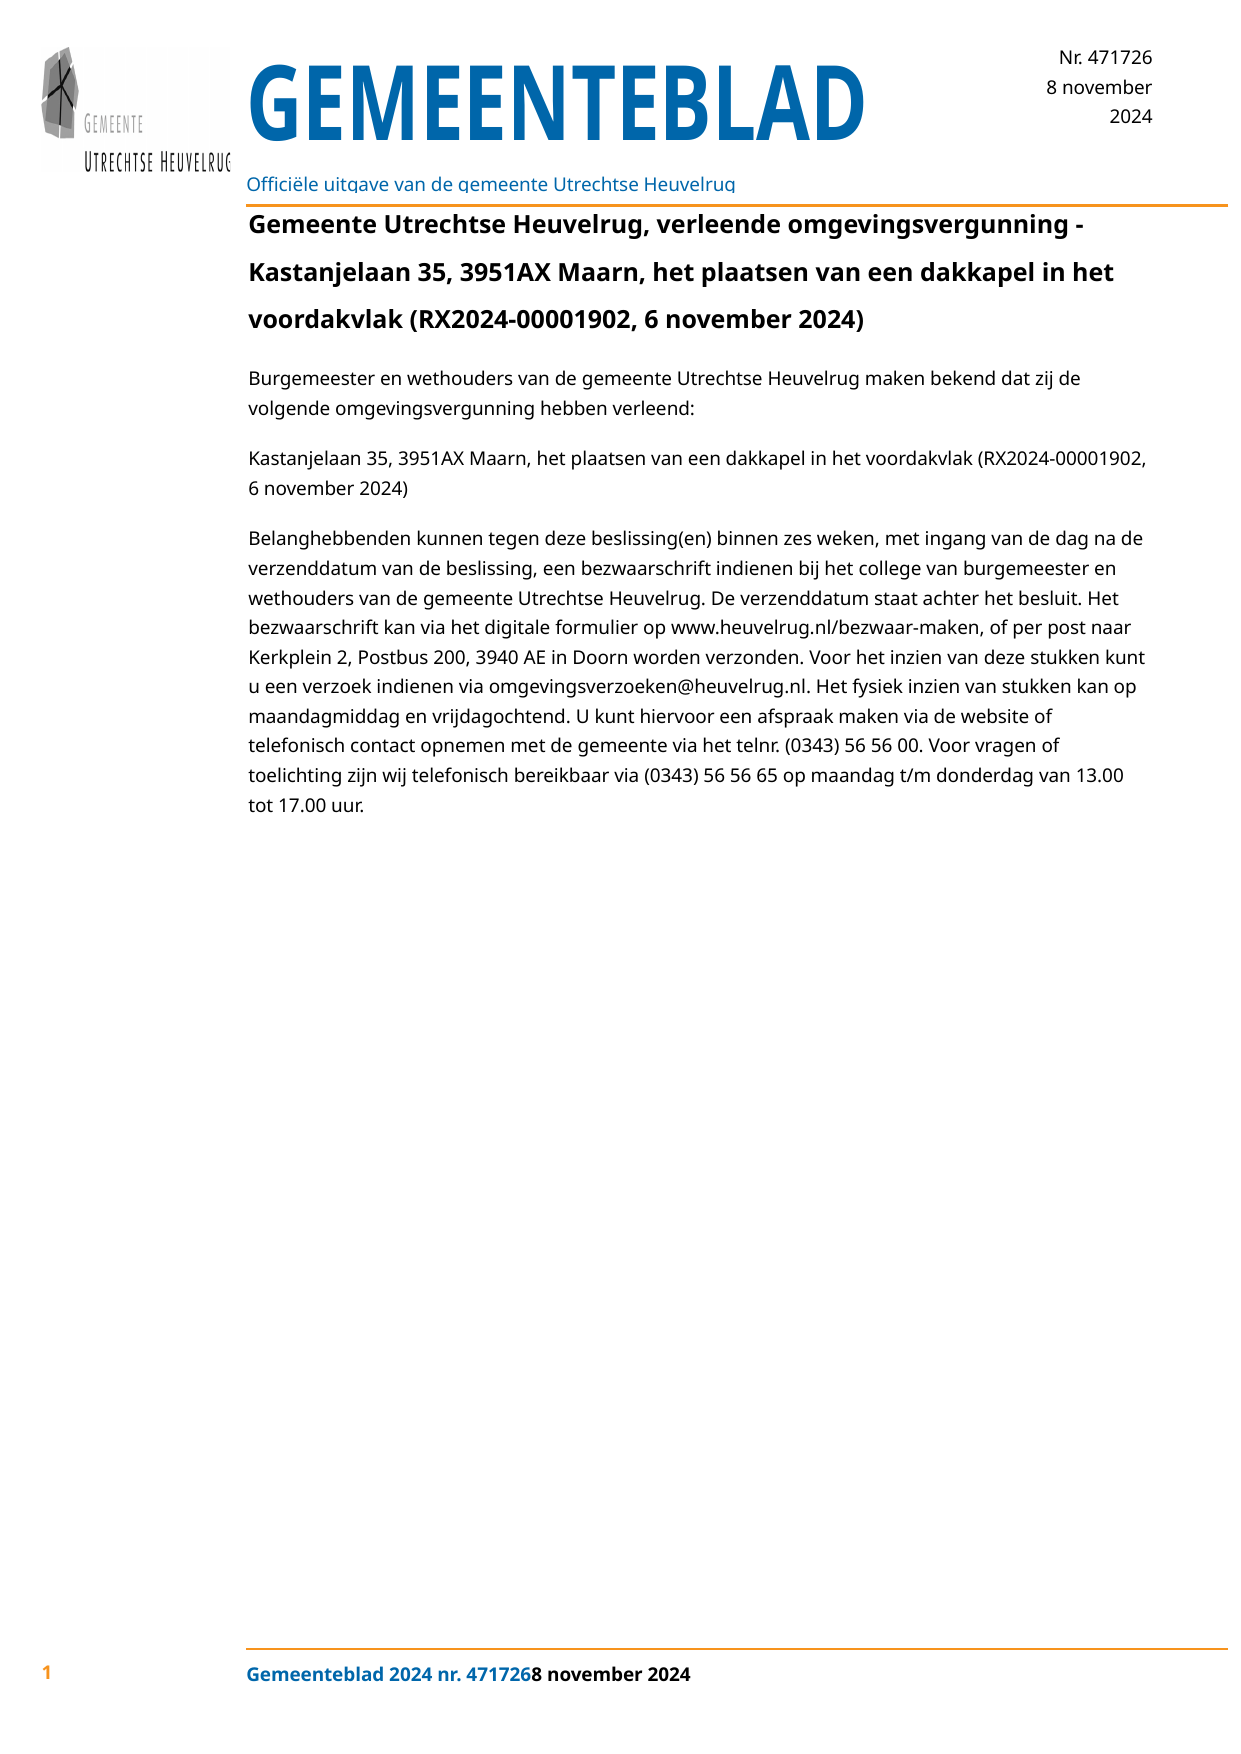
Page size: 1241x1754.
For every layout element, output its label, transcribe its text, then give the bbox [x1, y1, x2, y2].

text Burgemeester en wethouders van de gemeente Utrechtse Heuvelrug maken bekend dat zij de volgende omgevingsvergunning hebben verleend: [248, 366, 1152, 421]
text Belanghebbenden kunnen tegen deze beslissing(en) binnen zes weken, met ingang van de dag na de verzenddatum van de beslissing, een bezwaarschrift indienen bij het college van burgemeester en wethouders van de gemeente Utrechtse Heuvelrug. De verzenddatum staat achter het besluit. Het bezwaarschrift kan via het digitale formulier op www.heuvelrug.nl/bezwaar-maken, of per post naar Kerkplein 2, Postbus 200, 3940 AE in Doorn worden verzonden. Voor het inzien van deze stukken kunt u een verzoek indienen via omgevingsverzoeken@heuvelrug.nl. Het fysiek inzien van stukken kan op maandagmiddag en vrijdagochtend. U kunt hiervoor een afspraak maken via de website of telefonisch contact opnemen met de gemeente via het telnr. (0343) 56 56 00. Voor vragen of toelichting zijn wij telefonisch bereikbaar via (0343) 56 56 65 op maandag t/m donderdag van 13.00 tot 17.00 uur. [248, 526, 1152, 817]
text Kastanjelaan 35, 3951AX Maarn, het plaatsen van een dakkapel in het voordakvlak (RX2024-00001902, 6 november 2024) [248, 446, 1152, 501]
picture [41, 47, 231, 172]
text Gemeente Utrechtse Heuvelrug, verleende omgevingsvergunning - Kastanjelaan 35, 3951AX Maarn, het plaatsen van een dakkapel in het voordakvlak (RX2024-00001902, 6 november 2024) [248, 207, 1152, 336]
